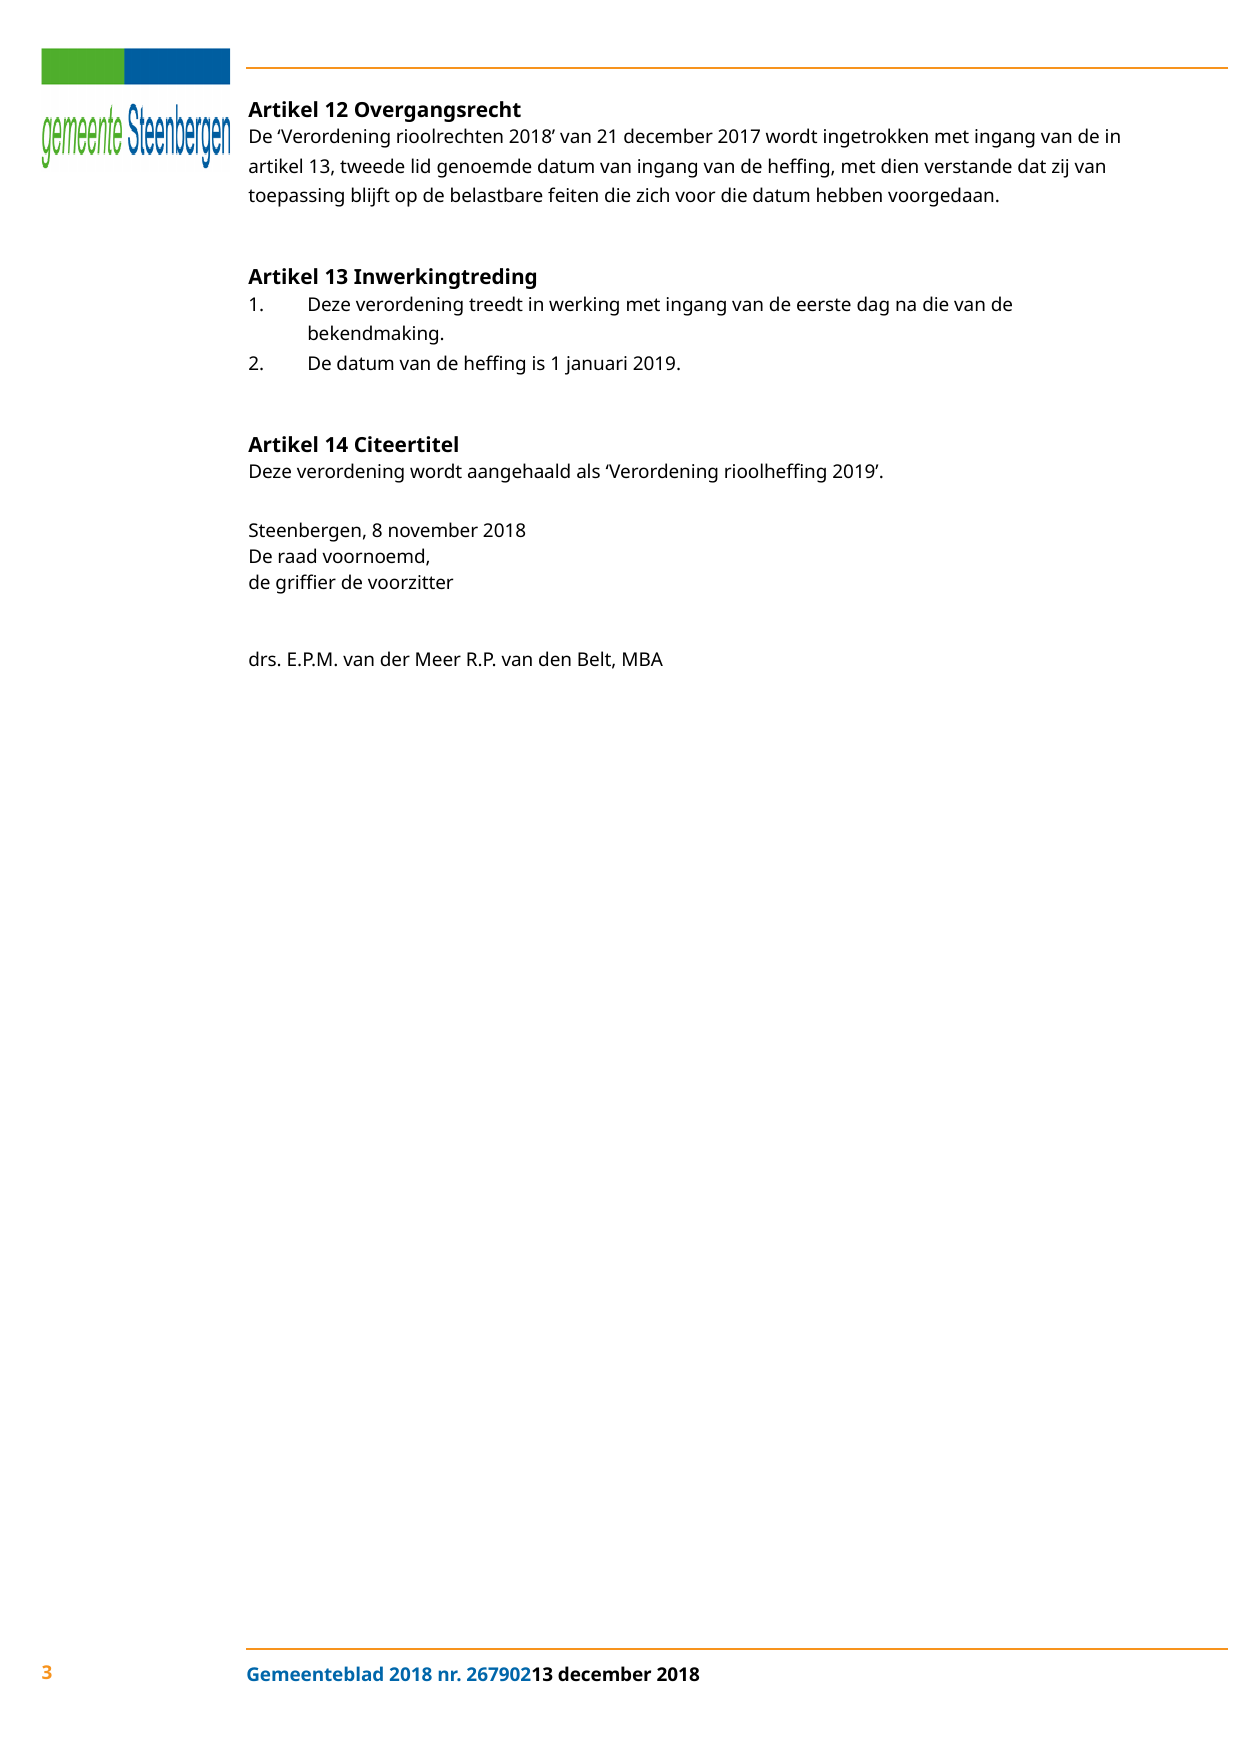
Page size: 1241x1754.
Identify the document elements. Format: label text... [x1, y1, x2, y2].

text drs. E.P.M. van der Meer R.P. van den Belt, MBA [248, 646, 1152, 672]
text Steenbergen, 8 november 2018 [248, 518, 1152, 543]
list De datum van de heffing is 1 januari 2019. [248, 350, 1152, 376]
text De ‘Verordening rioolrechten 2018’ van 21 december 2017 wordt ingetrokken met ingang van de in artikel 13, tweede lid genoemde datum van ingang van de heffing, met dien verstande dat zij van toepassing blijft op de belastbare feiten die zich voor die datum hebben voorgedaan. [248, 123, 1152, 208]
text de griffier de voorzitter [248, 569, 1152, 595]
text Artikel 14 Citeertitel [248, 430, 1152, 458]
picture [41, 47, 231, 172]
text Artikel 12 Overgangsrecht [248, 95, 1152, 123]
list Deze verordening treedt in werking met ingang van de eerste dag na die van de bekendmaking. [248, 291, 1152, 346]
text De raad voornoemd, [248, 543, 1152, 569]
text Artikel 13 Inwerkingtreding [248, 262, 1152, 291]
text Deze verordening wordt aangehaald als ‘Verordening rioolheffing 2019’. [248, 458, 1152, 484]
